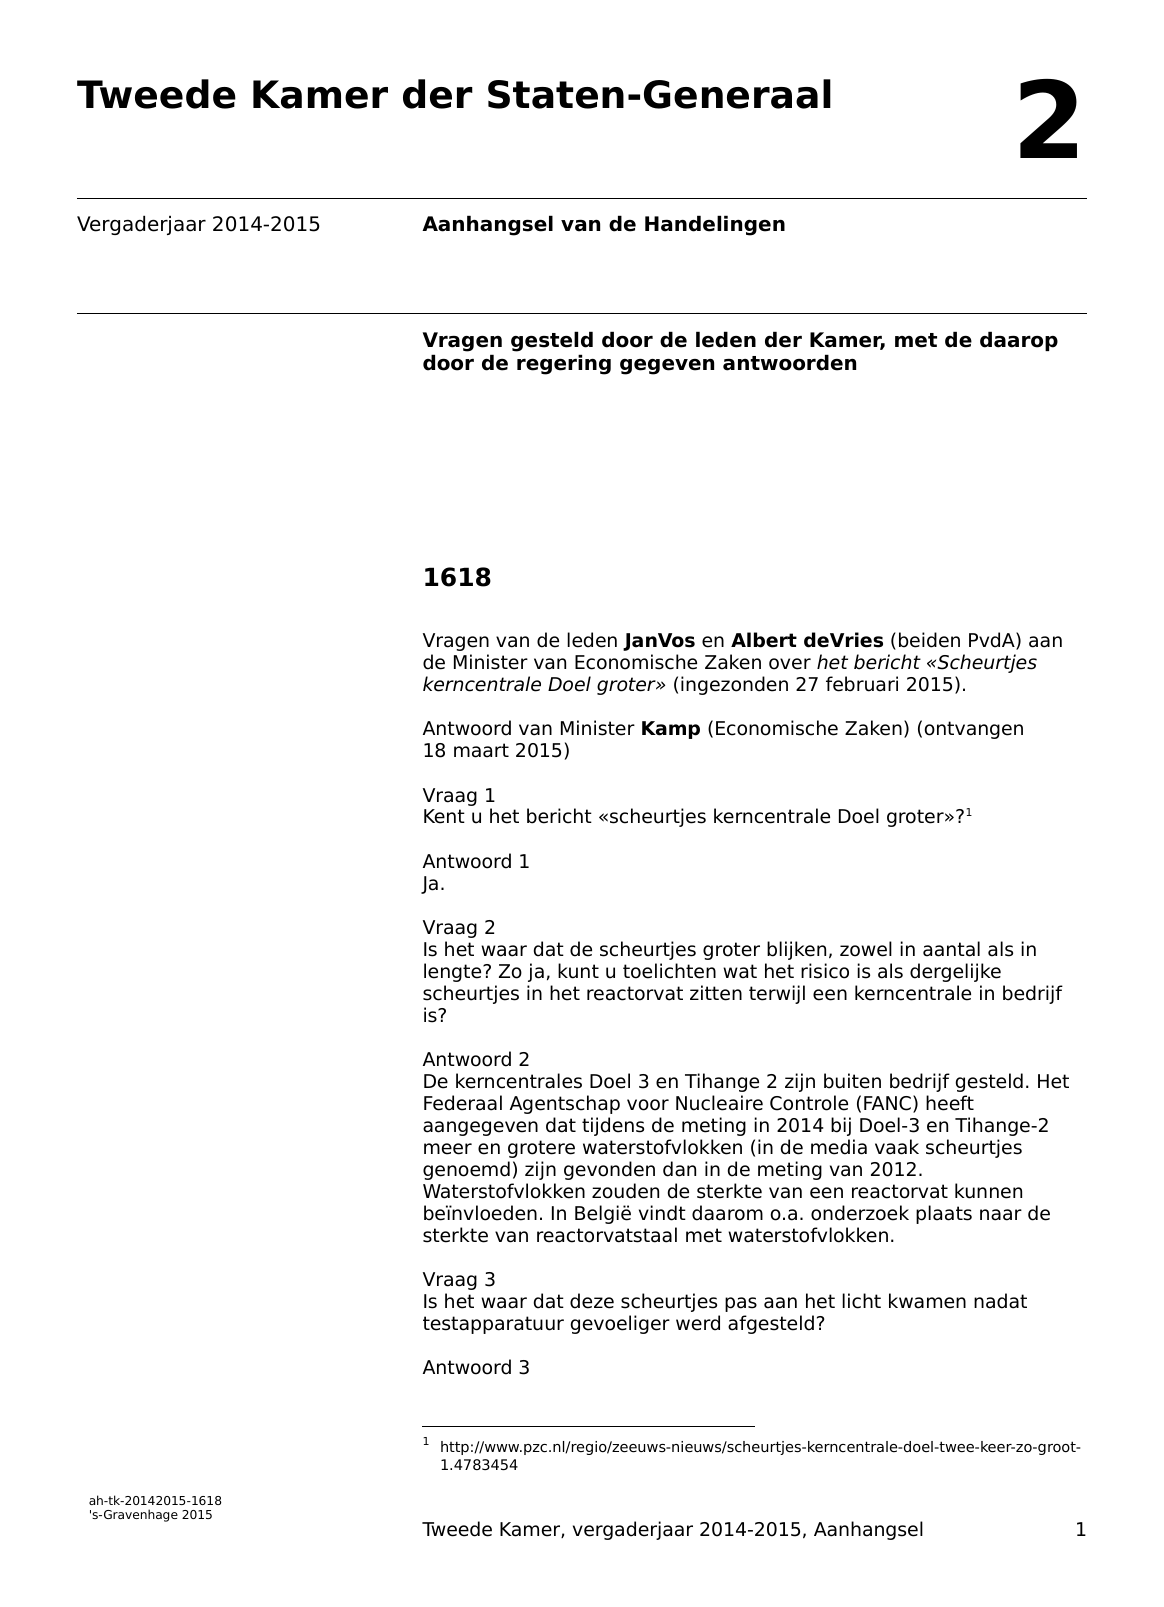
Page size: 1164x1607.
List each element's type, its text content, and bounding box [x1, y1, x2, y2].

table_header 2 [886, 59, 1087, 198]
table_header Tweede Kamer der Staten-Generaal [77, 59, 886, 198]
text Antwoord van Minister Kamp (Economische Zaken) (ontvangen 18 maart 2015) [422, 718, 1087, 762]
text 's-Gravenhage 2015 [88, 1508, 323, 1522]
text Is het waar dat deze scheurtjes pas aan het licht kwamen nadat testapparatuur gevoeliger werd afgesteld? [422, 1291, 1087, 1335]
text Antwoord 2 [422, 1049, 1087, 1071]
text 1618 [422, 563, 1087, 592]
text Vragen van de leden JanVos en Albert deVries (beiden PvdA) aan de Minister van Economische Zaken over het bericht «Scheurtjes kerncentrale Doel groter» (ingezonden 27 februari 2015). [422, 630, 1087, 696]
text Kent u het bericht «scheurtjes kerncentrale Doel groter»? [422, 806, 1087, 828]
text http://www.pzc.nl/regio/zeeuws-nieuws/scheurtjes-kerncentrale-doel-twee-keer-zo-groot-1.4783454 [422, 1435, 1087, 1474]
text Vraag 2 [422, 917, 1087, 939]
text Waterstofvlokken zouden de sterkte van een reactorvat kunnen beïnvloeden. In België vindt daarom o.a. onderzoek plaats naar de sterkte van reactorvatstaal met waterstofvlokken. [422, 1181, 1087, 1247]
text Antwoord 1 [422, 851, 1087, 873]
text Antwoord 3 [422, 1357, 1087, 1379]
text Vraag 3 [422, 1269, 1087, 1291]
text ah-tk-20142015-1618 [88, 1494, 323, 1508]
table_cell Vragen gesteld door de leden der Kamer, met de daarop door de regering gegeven antwoorden [422, 314, 1087, 375]
table_cell [77, 314, 422, 375]
text Is het waar dat de scheurtjes groter blijken, zowel in aantal als in lengte? Zo ja, kunt u toelichten wat het risico is als dergelijke scheurtjes in het reactorvat zitten terwijl een kerncentrale in bedrijf is? [422, 939, 1087, 1027]
table_cell Aanhangsel van de Handelingen [422, 199, 1087, 313]
text Ja. [422, 873, 1087, 894]
text De kerncentrales Doel 3 en Tihange 2 zijn buiten bedrijf gesteld. Het Federaal Agentschap voor Nucleaire Controle (FANC) heeft aangegeven dat tijdens de meting in 2014 bij Doel-3 en Tihange-2 meer en grotere waterstofvlokken (in de media vaak scheurtjes genoemd) zijn gevonden dan in de meting van 2012. [422, 1071, 1087, 1181]
text Vraag 1 [422, 784, 1087, 806]
table_cell Vergaderjaar 2014-2015 [77, 199, 422, 313]
